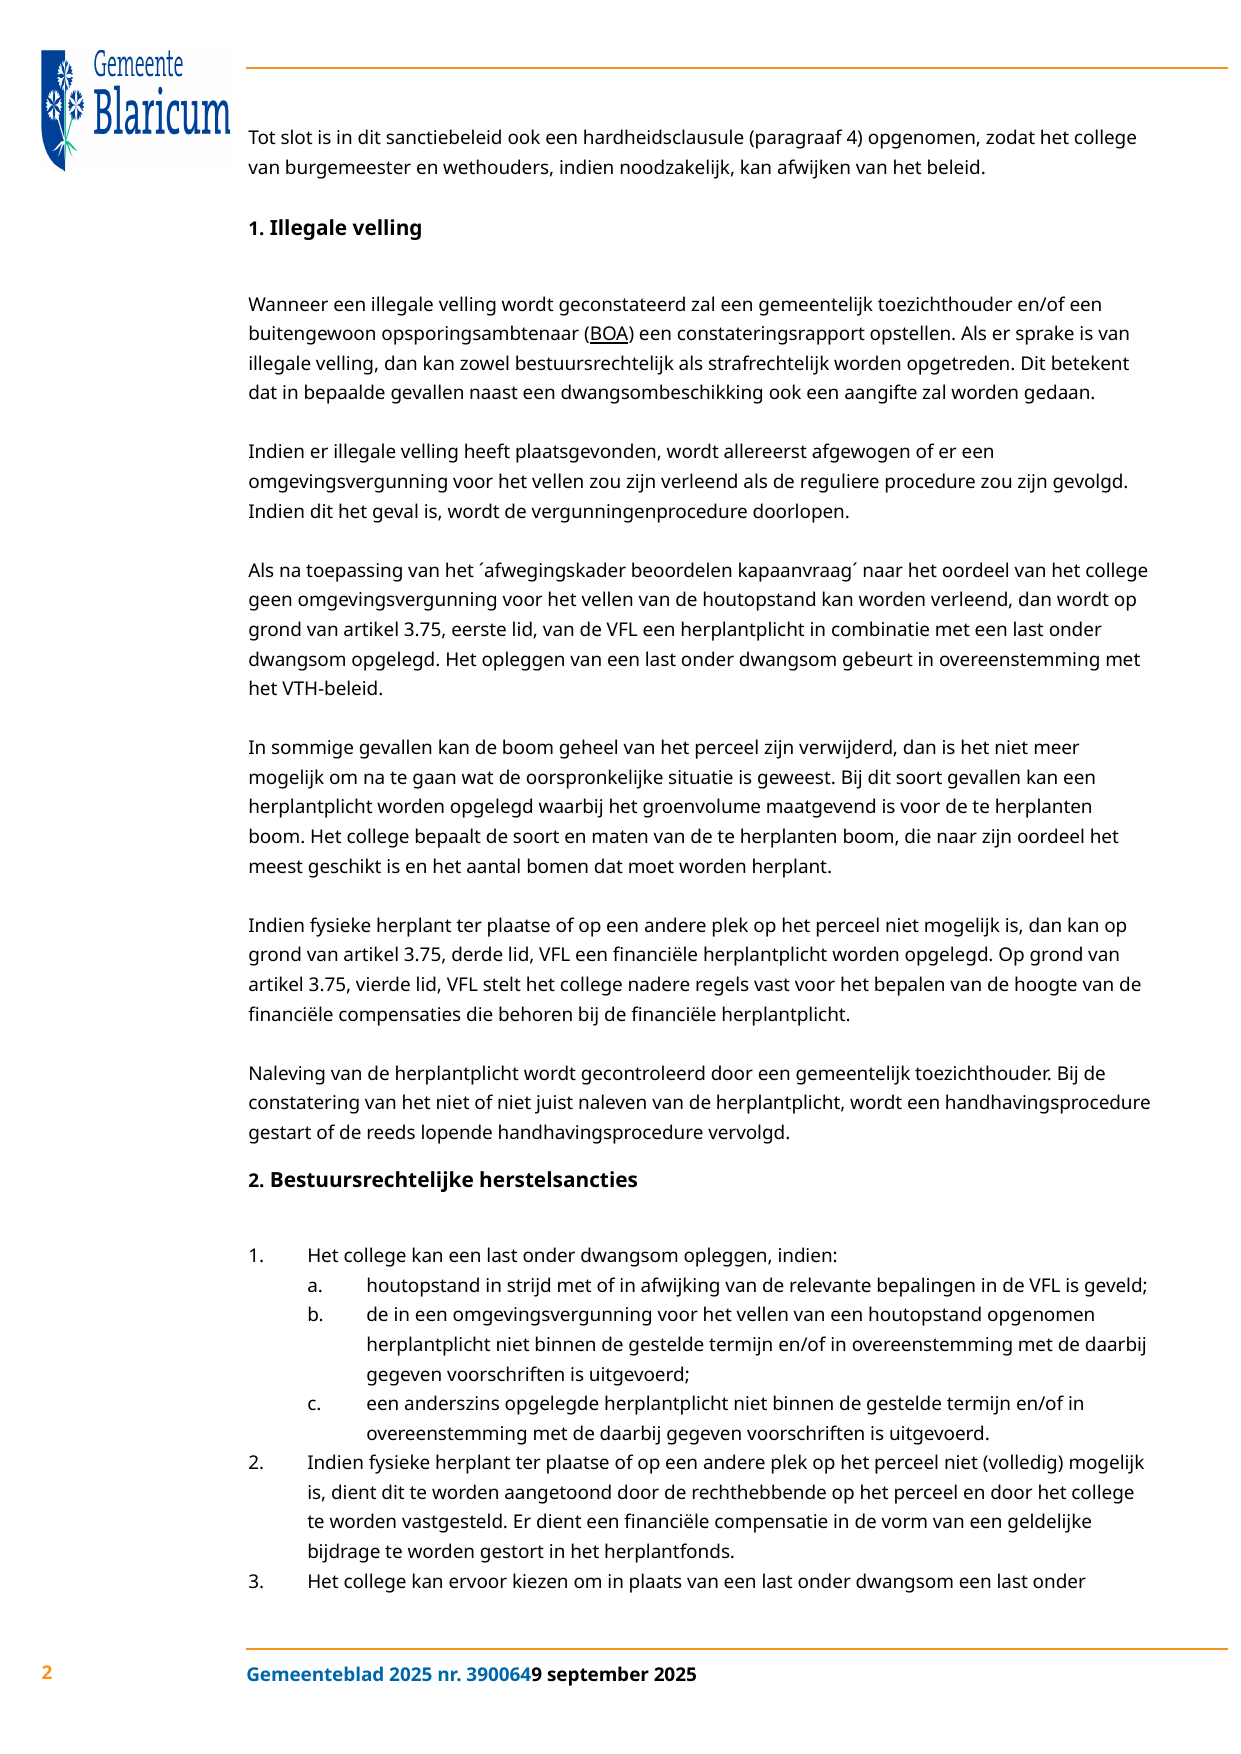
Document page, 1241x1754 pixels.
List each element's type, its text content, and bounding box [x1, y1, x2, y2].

list Indien fysieke herplant ter plaatse of op een andere plek op het perceel niet (volledig) mogelijk is, dient dit te worden aangetoond door de rechthebbende op het perceel en door het college te worden vastgesteld. Er dient een financiële compensatie in de vorm van een geldelijke bijdrage te worden gestort in het herplantfonds. [248, 1449, 1152, 1564]
text Indien er illegale velling heeft plaatsgevonden, wordt allereerst afgewogen of er een omgevingsvergunning voor het vellen zou zijn verleend als de reguliere procedure zou zijn gevolgd. Indien dit het geval is, wordt de vergunningenprocedure doorlopen. [248, 439, 1152, 524]
text Tot slot is in dit sanctiebeleid ook een hardheidsclausule (paragraaf 4) opgenomen, zodat het college van burgemeester en wethouders, indien noodzakelijk, kan afwijken van het beleid. [248, 124, 1152, 180]
list Het college kan ervoor kiezen om in plaats van een last onder dwangsom een last onder [248, 1568, 1152, 1594]
text 1. Illegale velling [248, 213, 1152, 242]
text 2. Bestuursrechtelijke herstelsancties [248, 1165, 1152, 1193]
text In sommige gevallen kan de boom geheel van het perceel zijn verwijderd, dan is het niet meer mogelijk om na te gaan wat de oorspronkelijke situatie is geweest. Bij dit soort gevallen kan een herplantplicht worden opgelegd waarbij het groenvolume maatgevend is voor de te herplanten boom. Het college bepaalt de soort en maten van de te herplanten boom, die naar zijn oordeel het meest geschikt is en het aantal bomen dat moet worden herplant. [248, 734, 1152, 879]
text Wanneer een illegale velling wordt geconstateerd zal een gemeentelijk toezichthouder en/of een buitengewoon opsporingsambtenaar (BOA) een constateringsrapport opstellen. Als er sprake is van illegale velling, dan kan zowel bestuursrechtelijk als strafrechtelijk worden opgetreden. Dit betekent dat in bepaalde gevallen naast een dwangsombeschikking ook een aangifte zal worden gedaan. [248, 291, 1152, 405]
list Het college kan een last onder dwangsom opleggen, indien: [248, 1242, 1152, 1268]
picture [41, 47, 231, 172]
text Indien fysieke herplant ter plaatse of op een andere plek op het perceel niet mogelijk is, dan kan op grond van artikel 3.75, derde lid, VFL een financiële herplantplicht worden opgelegd. Op grond van artikel 3.75, vierde lid, VFL stelt het college nadere regels vast voor het bepalen van de hoogte van de financiële compensaties die behoren bij de financiële herplantplicht. [248, 912, 1152, 1027]
list houtopstand in strijd met of in afwijking van de relevante bepalingen in de VFL is geveld; [307, 1272, 1152, 1298]
list de in een omgevingsvergunning voor het vellen van een houtopstand opgenomen herplantplicht niet binnen de gestelde termijn en/of in overeenstemming met de daarbij gegeven voorschriften is uitgevoerd; [307, 1302, 1152, 1387]
list een anderszins opgelegde herplantplicht niet binnen de gestelde termijn en/of in overeenstemming met de daarbij gegeven voorschriften is uitgevoerd. [307, 1390, 1152, 1446]
text Als na toepassing van het ´afwegingskader beoordelen kapaanvraag´ naar het oordeel van het college geen omgevingsvergunning voor het vellen van de houtopstand kan worden verleend, dan wordt op grond van artikel 3.75, eerste lid, van de VFL een herplantplicht in combinatie met een last onder dwangsom opgelegd. Het opleggen van een last onder dwangsom gebeurt in overeenstemming met het VTH-beleid. [248, 557, 1152, 701]
text Naleving van de herplantplicht wordt gecontroleerd door een gemeentelijk toezichthouder. Bij de constatering van het niet of niet juist naleven van de herplantplicht, wordt een handhavingsprocedure gestart of de reeds lopende handhavingsprocedure vervolgd. [248, 1060, 1152, 1145]
